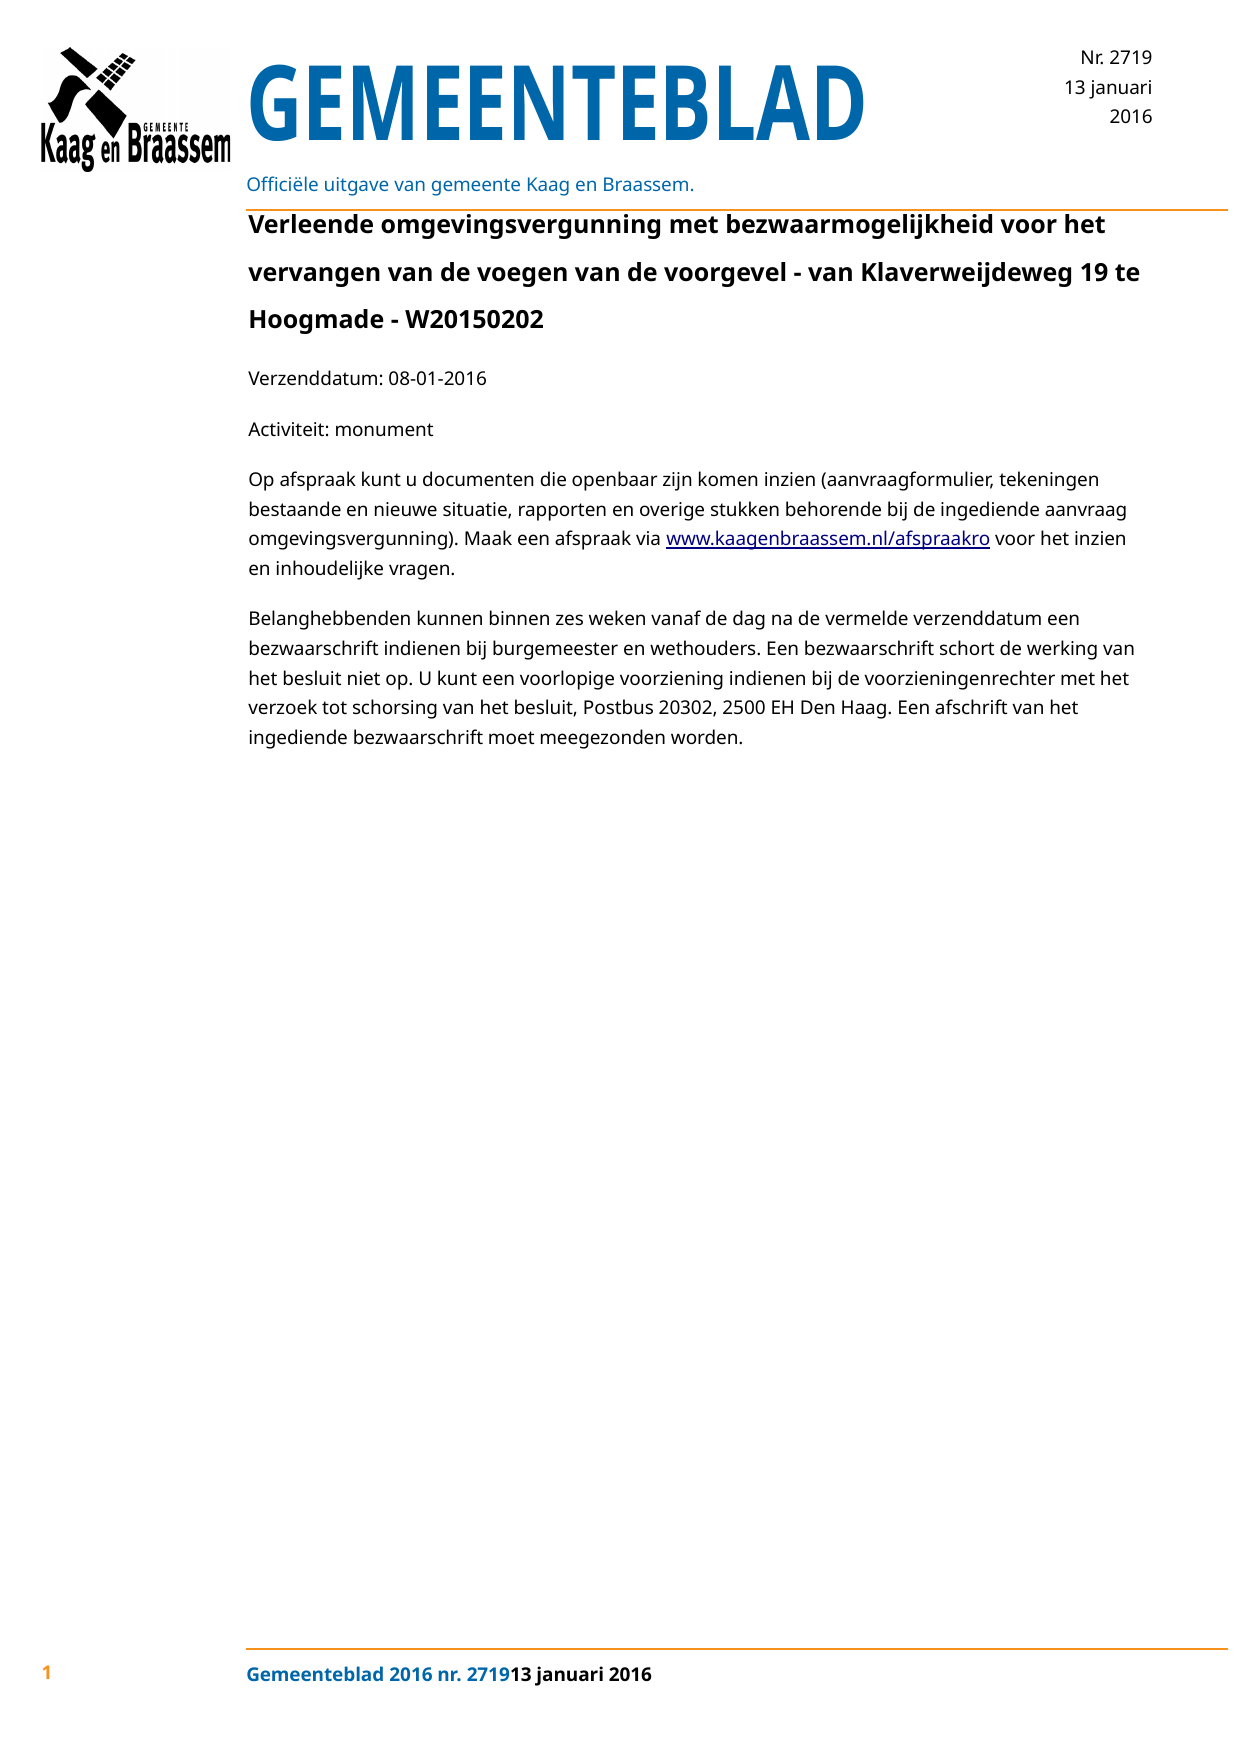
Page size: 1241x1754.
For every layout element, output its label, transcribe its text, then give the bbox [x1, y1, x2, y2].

text Verleende omgevingsvergunning met bezwaarmogelijkheid voor het vervangen van de voegen van de voorgevel - van Klaverweijdeweg 19 te Hoogmade - W20150202 [248, 211, 1152, 336]
text Belanghebbenden kunnen binnen zes weken vanaf de dag na de vermelde verzenddatum een bezwaarschrift indienen bij burgemeester en wethouders. Een bezwaarschrift schort de werking van het besluit niet op. U kunt een voorlopige voorziening indienen bij de voorzieningenrechter met het verzoek tot schorsing van het besluit, Postbus 20302, 2500 EH Den Haag. Een afschrift van het ingediende bezwaarschrift moet meegezonden worden. [248, 606, 1152, 749]
text Verzenddatum: 08-01-2016 [248, 366, 1152, 391]
text Op afspraak kunt u documenten die openbaar zijn komen inzien (aanvraagformulier, tekeningen bestaande en nieuwe situatie, rapporten en overige stukken behorende bij de ingediende aanvraag omgevingsvergunning). Maak een afspraak via www.kaagenbraassem.nl/afspraakro voor het inzien en inhoudelijke vragen. [248, 466, 1152, 581]
text Activiteit: monument [248, 416, 1152, 442]
picture [41, 47, 231, 172]
